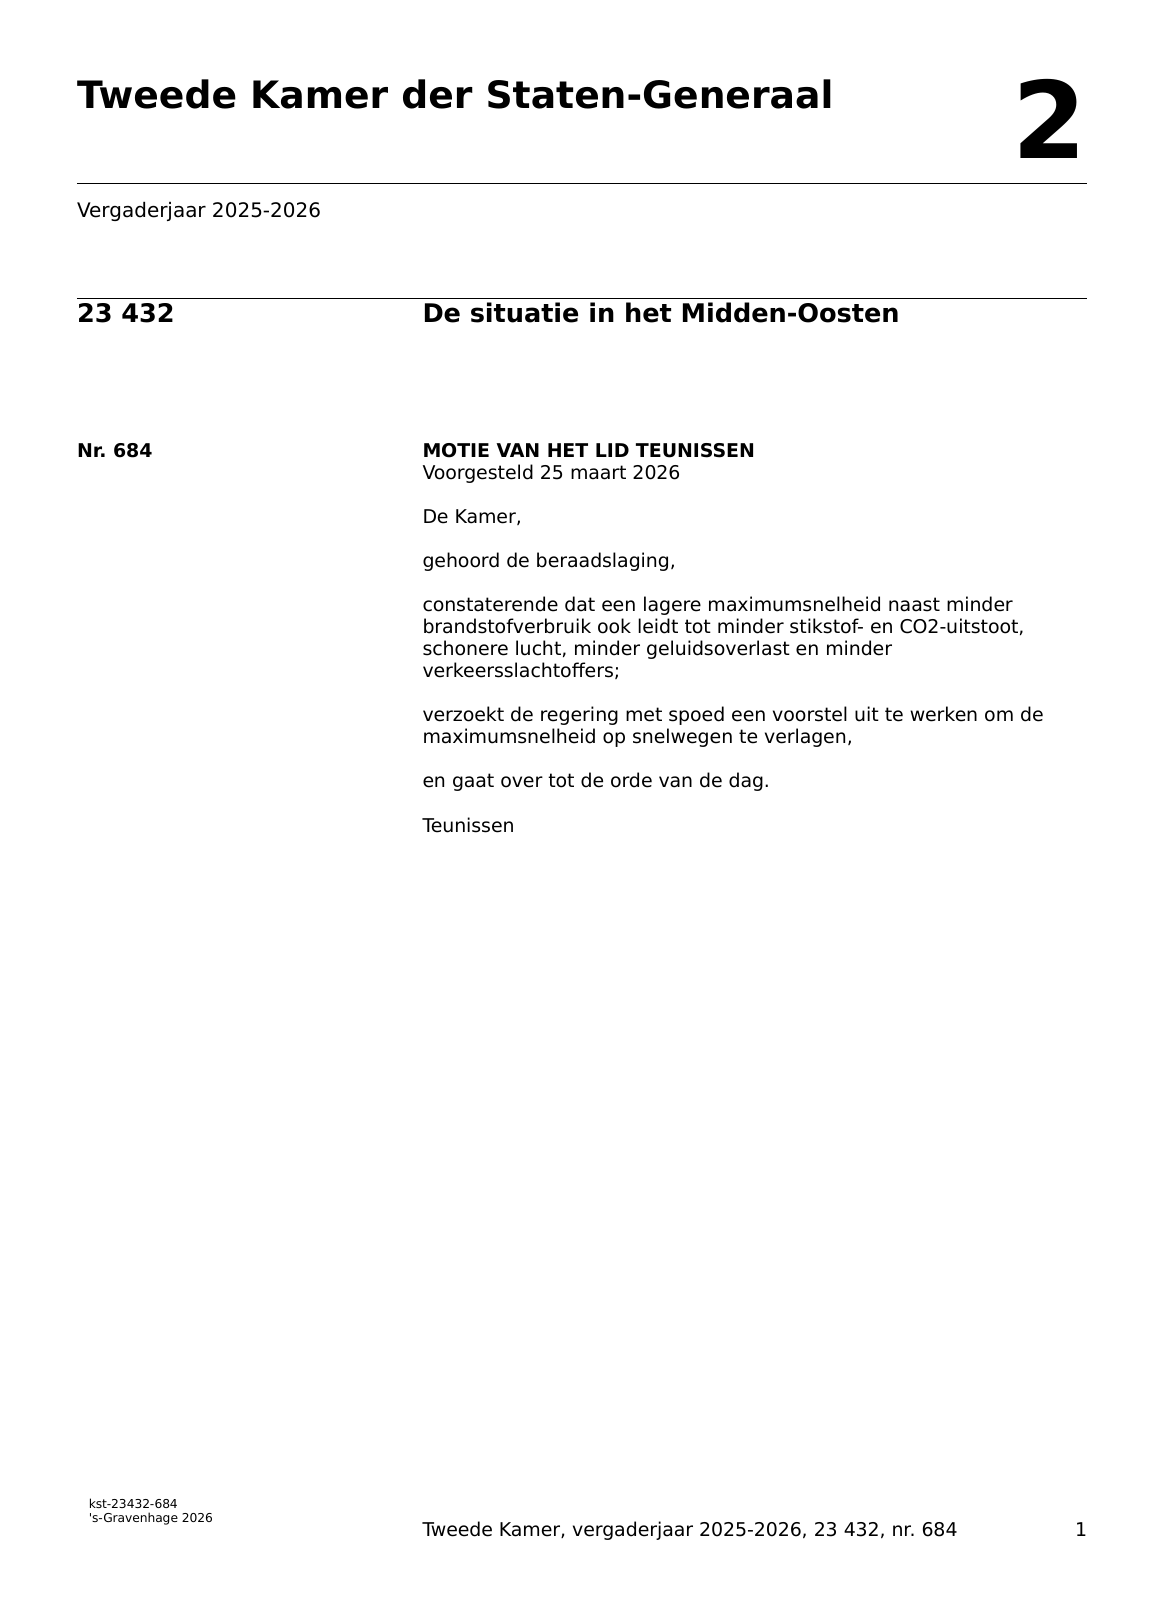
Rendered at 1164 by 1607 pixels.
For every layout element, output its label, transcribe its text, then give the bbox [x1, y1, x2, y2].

subtitle Nr. 684 MOTIE VAN HET LID TEUNISSEN [77, 440, 1087, 462]
text 's-Gravenhage 2026 [88, 1511, 323, 1525]
table_cell Vergaderjaar 2025-2026 [77, 184, 1087, 298]
text gehoord de beraadslaging, [422, 550, 1087, 572]
text verzoekt de regering met spoed een voorstel uit te werken om de maximumsnelheid op snelwegen te verlagen, [422, 704, 1087, 748]
table_header 2 [886, 59, 1087, 183]
text en gaat over tot de orde van de dag. [422, 770, 1087, 792]
table_header Tweede Kamer der Staten-Generaal [77, 59, 886, 183]
subtitle 23 432 De situatie in het Midden-Oosten [77, 299, 1087, 329]
text kst-23432-684 [88, 1497, 323, 1511]
text Voorgesteld 25 maart 2026 [422, 462, 1087, 484]
text Teunissen [422, 814, 1087, 837]
text De Kamer, [422, 506, 1087, 528]
text constaterende dat een lagere maximumsnelheid naast minder brandstofverbruik ook leidt tot minder stikstof- en CO2-uitstoot, schonere lucht, minder geluidsoverlast en minder verkeersslachtoffers; [422, 594, 1087, 682]
